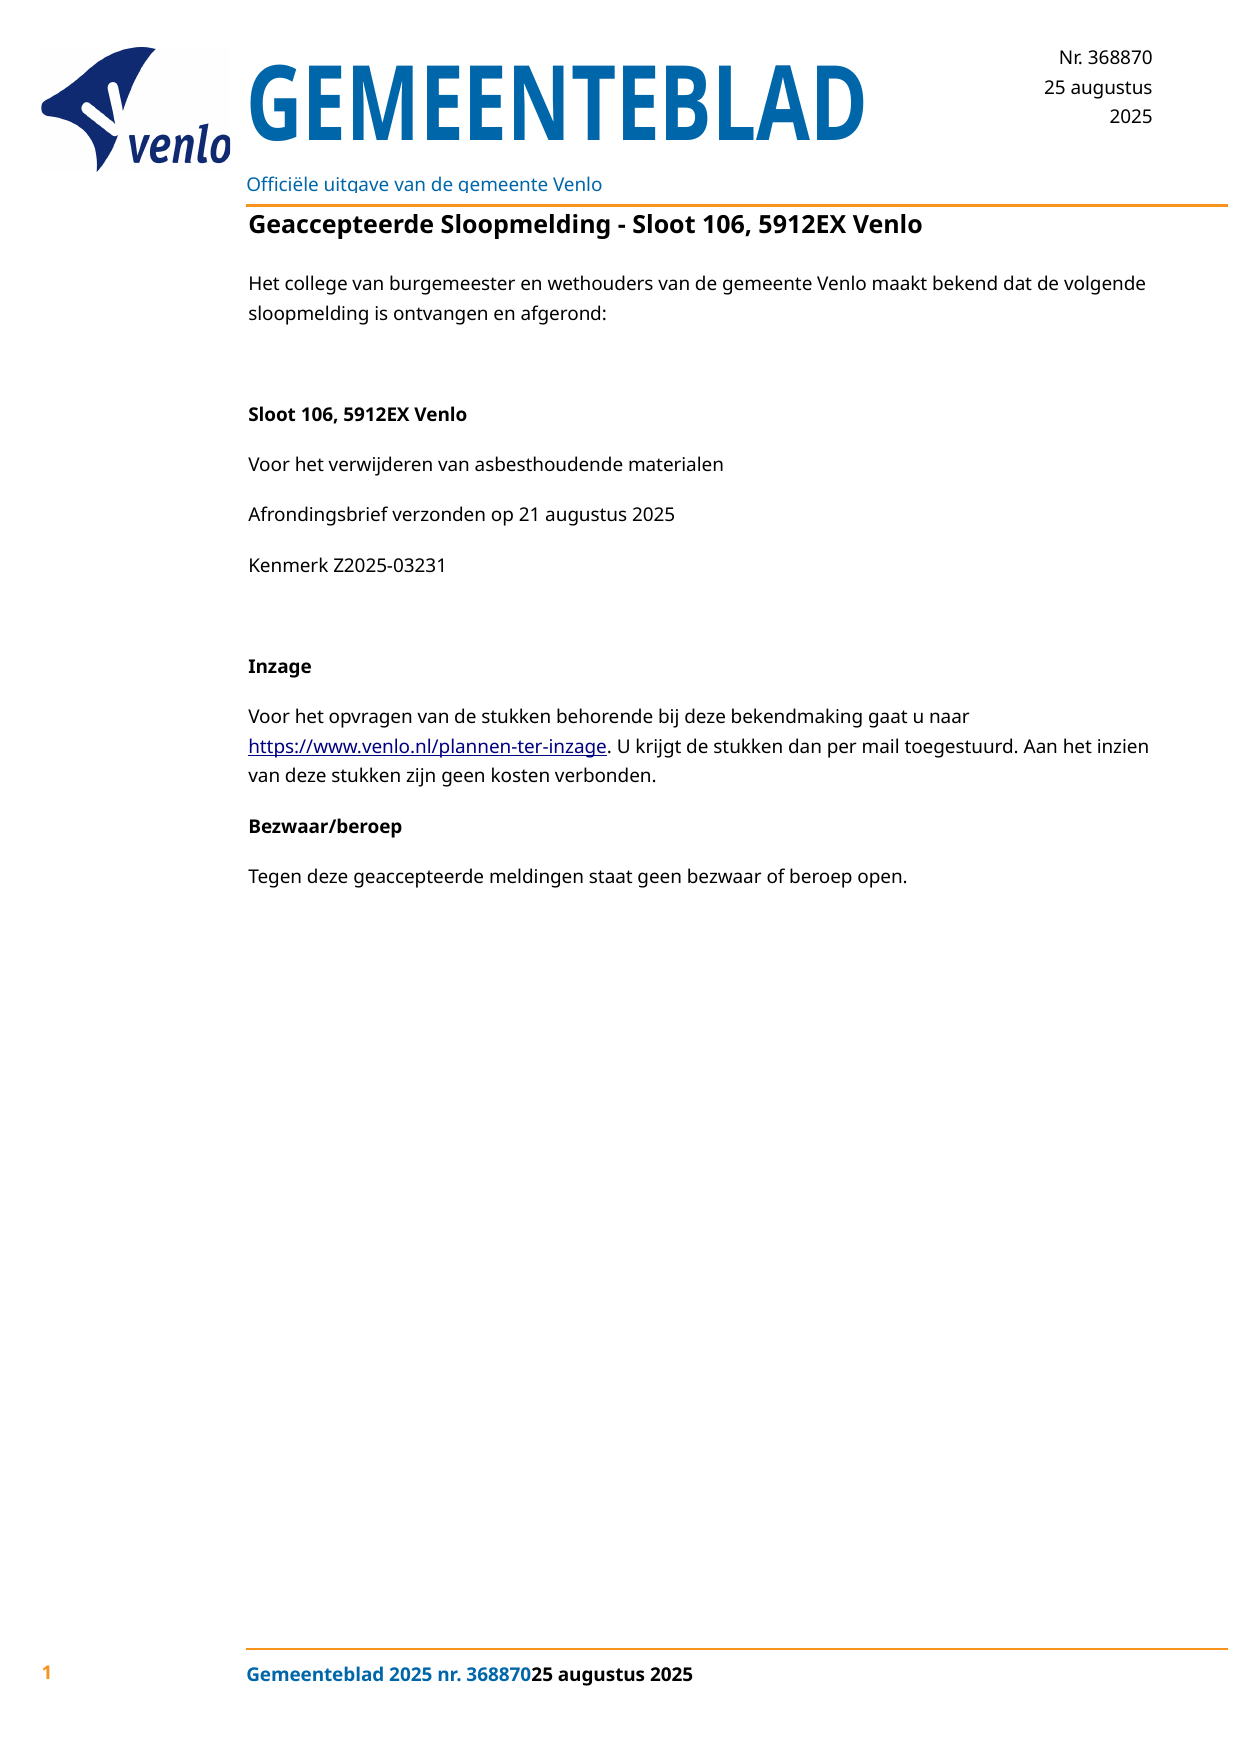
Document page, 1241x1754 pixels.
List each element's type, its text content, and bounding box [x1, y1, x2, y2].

text Geaccepteerde Sloopmelding - Sloot 106, 5912EX Venlo [248, 207, 1152, 241]
text Kenmerk Z2025-03231 [248, 552, 1152, 578]
picture [41, 47, 231, 172]
text Tegen deze geaccepteerde meldingen staat geen bezwaar of beroep open. [248, 863, 1152, 889]
text Voor het opvragen van de stukken behorende bij deze bekendmaking gaat u naar https://www.venlo.nl/plannen-ter-inzage. U krijgt de stukken dan per mail toegestuurd. Aan het inzien van deze stukken zijn geen kosten verbonden. [248, 703, 1152, 788]
text Afrondingsbrief verzonden op 21 augustus 2025 [248, 502, 1152, 527]
text Inzage [248, 653, 1152, 678]
text Het college van burgemeester en wethouders van de gemeente Venlo maakt bekend dat de volgende sloopmelding is ontvangen en afgerond: [248, 270, 1152, 326]
text Bezwaar/beroep [248, 813, 1152, 838]
text Sloot 106, 5912EX Venlo [248, 401, 1152, 426]
text Voor het verwijderen van asbesthoudende materialen [248, 451, 1152, 477]
